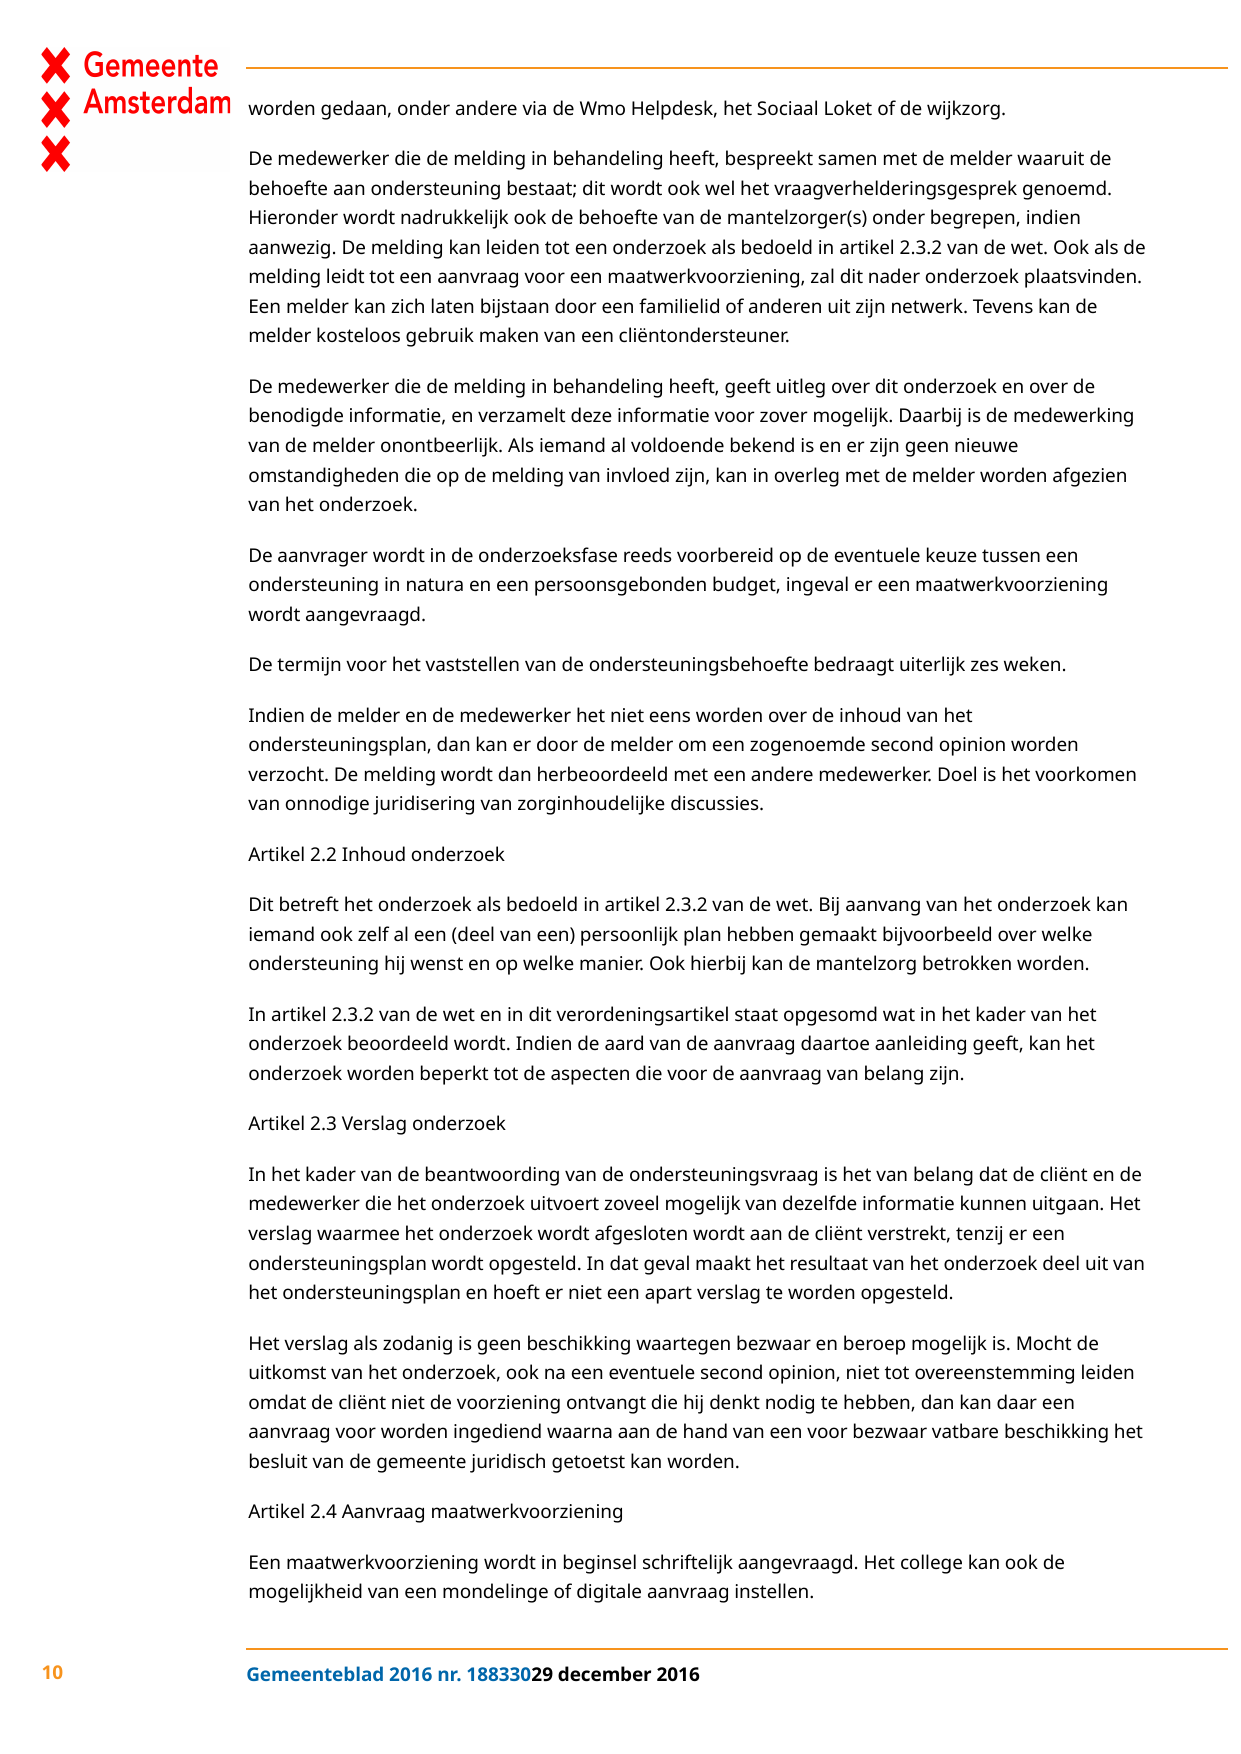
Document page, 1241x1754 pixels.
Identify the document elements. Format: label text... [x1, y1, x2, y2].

text Een maatwerkvoorziening wordt in beginsel schriftelijk aangevraagd. Het college kan ook de mogelijkheid van een mondelinge of digitale aanvraag instellen. [248, 1549, 1152, 1604]
text In het kader van de beantwoording van de ondersteuningsvraag is het van belang dat de cliënt en de medewerker die het onderzoek uitvoert zoveel mogelijk van dezelfde informatie kunnen uitgaan. Het verslag waarmee het onderzoek wordt afgesloten wordt aan de cliënt verstrekt, tenzij er een ondersteuningsplan wordt opgesteld. In dat geval maakt het resultaat van het onderzoek deel uit van het ondersteuningsplan en hoeft er niet een apart verslag te worden opgesteld. [248, 1161, 1152, 1305]
text Dit betreft het onderzoek als bedoeld in artikel 2.3.2 van de wet. Bij aanvang van het onderzoek kan iemand ook zelf al een (deel van een) persoonlijk plan hebben gemaakt bijvoorbeeld over welke ondersteuning hij wenst en op welke manier. Ook hierbij kan de mantelzorg betrokken worden. [248, 891, 1152, 976]
text Het verslag als zodanig is geen beschikking waartegen bezwaar en beroep mogelijk is. Mocht de uitkomst van het onderzoek, ook na een eventuele second opinion, niet tot overeenstemming leiden omdat de cliënt niet de voorziening ontvangt die hij denkt nodig te hebben, dan kan daar een aanvraag voor worden ingediend waarna aan de hand van een voor bezwaar vatbare beschikking het besluit van de gemeente juridisch getoetst kan worden. [248, 1330, 1152, 1474]
text Artikel 2.3 Verslag onderzoek [248, 1111, 1152, 1136]
text Artikel 2.2 Inhoud onderzoek [248, 841, 1152, 867]
text In artikel 2.3.2 van de wet en in dit verordeningsartikel staat opgesomd wat in het kader van het onderzoek beoordeeld wordt. Indien de aard van de aanvraag daartoe aanleiding geeft, kan het onderzoek worden beperkt tot de aspecten die voor de aanvraag van belang zijn. [248, 1001, 1152, 1086]
picture [41, 47, 231, 172]
text Indien de melder en de medewerker het niet eens worden over de inhoud van het ondersteuningsplan, dan kan er door de melder om een zogenoemde second opinion worden verzocht. De melding wordt dan herbeoordeeld met een andere medewerker. Doel is het voorkomen van onnodige juridisering van zorginhoudelijke discussies. [248, 702, 1152, 816]
text De aanvrager wordt in de onderzoeksfase reeds voorbereid op de eventuele keuze tussen een ondersteuning in natura en een persoonsgebonden budget, ingeval er een maatwerkvoorziening wordt aangevraagd. [248, 542, 1152, 627]
text De termijn voor het vaststellen van de ondersteuningsbehoefte bedraagt uiterlijk zes weken. [248, 651, 1152, 677]
text worden gedaan, onder andere via de Wmo Helpdesk, het Sociaal Loket of de wijkzorg. [248, 95, 1152, 121]
text Artikel 2.4 Aanvraag maatwerkvoorziening [248, 1498, 1152, 1524]
text De medewerker die de melding in behandeling heeft, bespreekt samen met de melder waaruit de behoefte aan ondersteuning bestaat; dit wordt ook wel het vraagverhelderingsgesprek genoemd. Hieronder wordt nadrukkelijk ook de behoefte van de mantelzorger(s) onder begrepen, indien aanwezig. De melding kan leiden tot een onderzoek als bedoeld in artikel 2.3.2 van de wet. Ook als de melding leidt tot een aanvraag voor een maatwerkvoorziening, zal dit nader onderzoek plaatsvinden. Een melder kan zich laten bijstaan door een familielid of anderen uit zijn netwerk. Tevens kan de melder kosteloos gebruik maken van een cliëntondersteuner. [248, 145, 1152, 348]
text De medewerker die de melding in behandeling heeft, geeft uitleg over dit onderzoek en over de benodigde informatie, en verzamelt deze informatie voor zover mogelijk. Daarbij is de medewerking van de melder onontbeerlijk. Als iemand al voldoende bekend is en er zijn geen nieuwe omstandigheden die op de melding van invloed zijn, kan in overleg met de melder worden afgezien van het onderzoek. [248, 373, 1152, 517]
